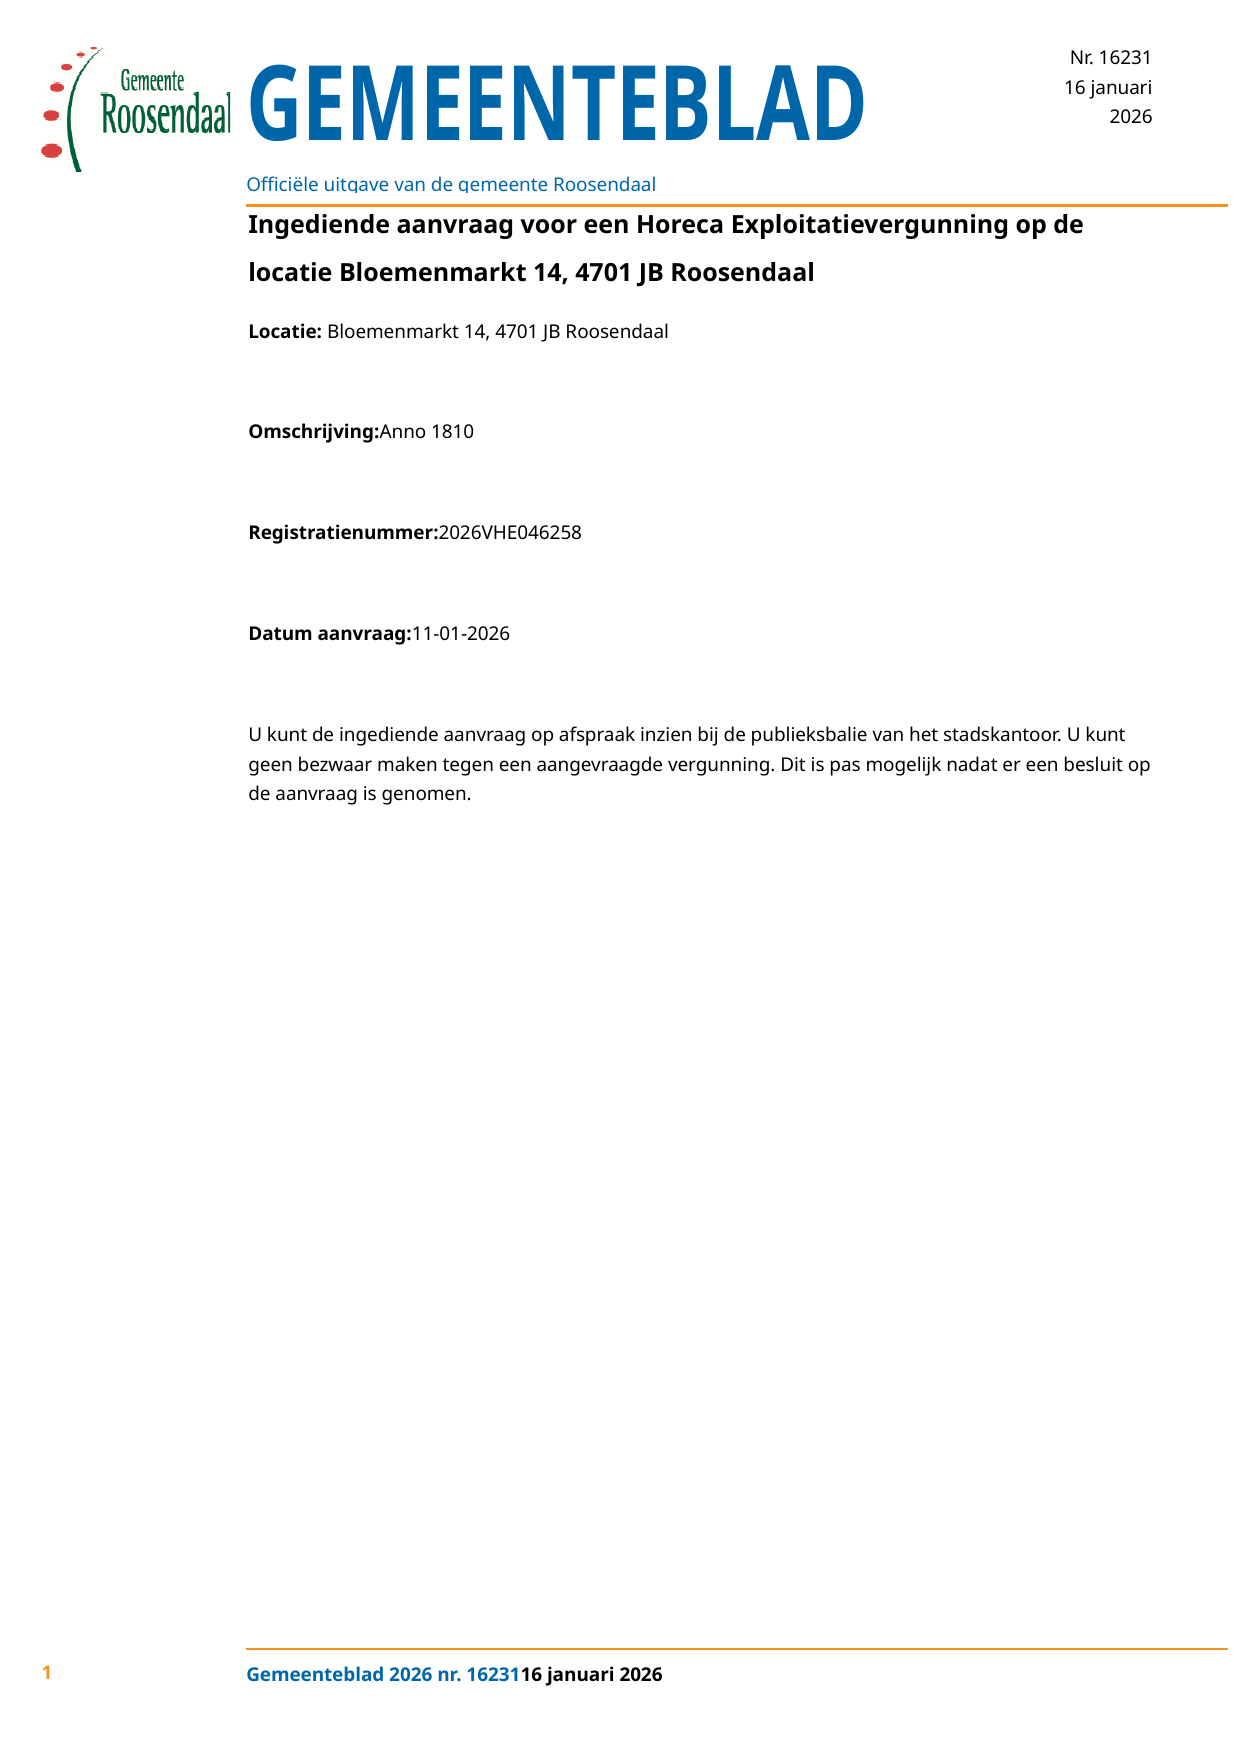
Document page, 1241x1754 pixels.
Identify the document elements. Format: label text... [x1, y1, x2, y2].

text Datum aanvraag:11-01-2026 [248, 620, 1152, 646]
text Locatie: Bloemenmarkt 14, 4701 JB Roosendaal [248, 318, 1152, 344]
text Registratienummer:2026VHE046258 [248, 519, 1152, 545]
text Omschrijving:Anno 1810 [248, 419, 1152, 444]
text Ingediende aanvraag voor een Horeca Exploitatievergunning op de locatie Bloemenmarkt 14, 4701 JB Roosendaal [248, 207, 1152, 288]
picture [41, 47, 231, 172]
text U kunt de ingediende aanvraag op afspraak inzien bij de publieksbalie van het stadskantoor. U kunt geen bezwaar maken tegen een aangevraagde vergunning. Dit is pas mogelijk nadat er een besluit op de aanvraag is genomen. [248, 721, 1152, 806]
